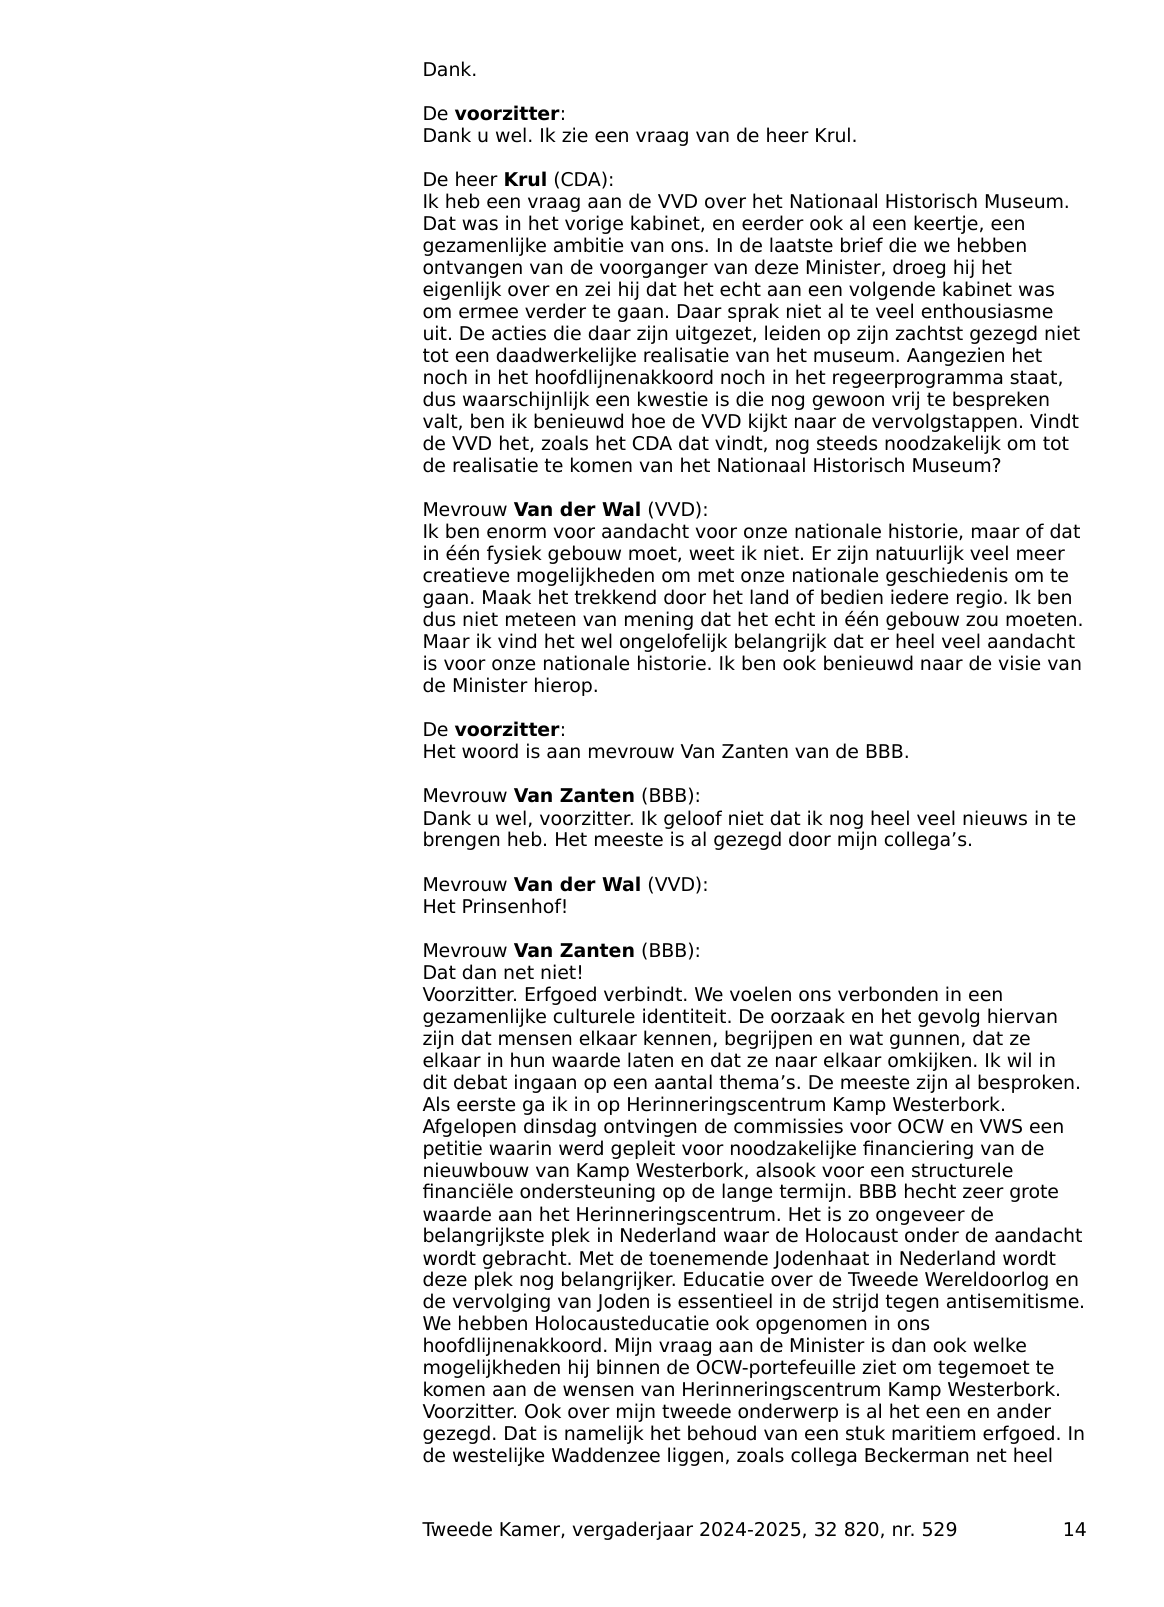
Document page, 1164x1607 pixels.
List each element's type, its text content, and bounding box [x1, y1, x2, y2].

text Dank u wel, voorzitter. Ik geloof niet dat ik nog heel veel nieuws in te brengen heb. Het meeste is al gezegd door mijn collega’s. [422, 807, 1087, 851]
text Dank. [422, 59, 1087, 81]
text Het woord is aan mevrouw Van Zanten van de BBB. [422, 741, 1087, 763]
text Ik ben enorm voor aandacht voor onze nationale historie, maar of dat in één fysiek gebouw moet, weet ik niet. Er zijn natuurlijk veel meer creatieve mogelijkheden om met onze nationale geschiedenis om te gaan. Maak het trekkend door het land of bedien iedere regio. Ik ben dus niet meteen van mening dat het echt in één gebouw zou moeten. Maar ik vind het wel ongelofelijk belangrijk dat er heel veel aandacht is voor onze nationale historie. Ik ben ook benieuwd naar de visie van de Minister hierop. [422, 521, 1087, 697]
text Mevrouw Van der Wal (VVD): [422, 873, 1087, 896]
text Dat dan net niet! [422, 962, 1087, 984]
text Mevrouw Van der Wal (VVD): [422, 499, 1087, 521]
text Mevrouw Van Zanten (BBB): [422, 785, 1087, 807]
text De voorzitter: [422, 719, 1087, 741]
text Ik heb een vraag aan de VVD over het Nationaal Historisch Museum. Dat was in het vorige kabinet, en eerder ook al een keertje, een gezamenlijke ambitie van ons. In de laatste brief die we hebben ontvangen van de voorganger van deze Minister, droeg hij het eigenlijk over en zei hij dat het echt aan een volgende kabinet was om ermee verder te gaan. Daar sprak niet al te veel enthousiasme uit. De acties die daar zijn uitgezet, leiden op zijn zachtst gezegd niet tot een daadwerkelijke realisatie van het museum. Aangezien het noch in het hoofdlijnenakkoord noch in het regeerprogramma staat, dus waarschijnlijk een kwestie is die nog gewoon vrij te bespreken valt, ben ik benieuwd hoe de VVD kijkt naar de vervolgstappen. Vindt de VVD het, zoals het CDA dat vindt, nog steeds noodzakelijk om tot de realisatie te komen van het Nationaal Historisch Museum? [422, 191, 1087, 477]
text Voorzitter. Erfgoed verbindt. We voelen ons verbonden in een gezamenlijke culturele identiteit. De oorzaak en het gevolg hiervan zijn dat mensen elkaar kennen, begrijpen en wat gunnen, dat ze elkaar in hun waarde laten en dat ze naar elkaar omkijken. Ik wil in dit debat ingaan op een aantal thema’s. De meeste zijn al besproken. [422, 984, 1087, 1093]
text De voorzitter: [422, 103, 1087, 125]
text Mevrouw Van Zanten (BBB): [422, 940, 1087, 962]
text Het Prinsenhof! [422, 896, 1087, 917]
text Als eerste ga ik in op Herinneringscentrum Kamp Westerbork. Afgelopen dinsdag ontvingen de commissies voor OCW en VWS een petitie waarin werd gepleit voor noodzakelijke financiering van de nieuwbouw van Kamp Westerbork, alsook voor een structurele financiële ondersteuning op de lange termijn. BBB hecht zeer grote waarde aan het Herinneringscentrum. Het is zo ongeveer de belangrijkste plek in Nederland waar de Holocaust onder de aandacht wordt gebracht. Met de toenemende Jodenhaat in Nederland wordt deze plek nog belangrijker. Educatie over de Tweede Wereldoorlog en de vervolging van Joden is essentieel in de strijd tegen antisemitisme. We hebben Holocausteducatie ook opgenomen in ons hoofdlijnenakkoord. Mijn vraag aan de Minister is dan ook welke mogelijkheden hij binnen de OCW-portefeuille ziet om tegemoet te komen aan de wensen van Herinneringscentrum Kamp Westerbork. [422, 1093, 1087, 1401]
text Dank u wel. Ik zie een vraag van de heer Krul. [422, 125, 1087, 147]
text Voorzitter. Ook over mijn tweede onderwerp is al het een en ander gezegd. Dat is namelijk het behoud van een stuk maritiem erfgoed. In de westelijke Waddenzee liggen, zoals collega Beckerman net heel [422, 1401, 1087, 1467]
text De heer Krul (CDA): [422, 169, 1087, 191]
